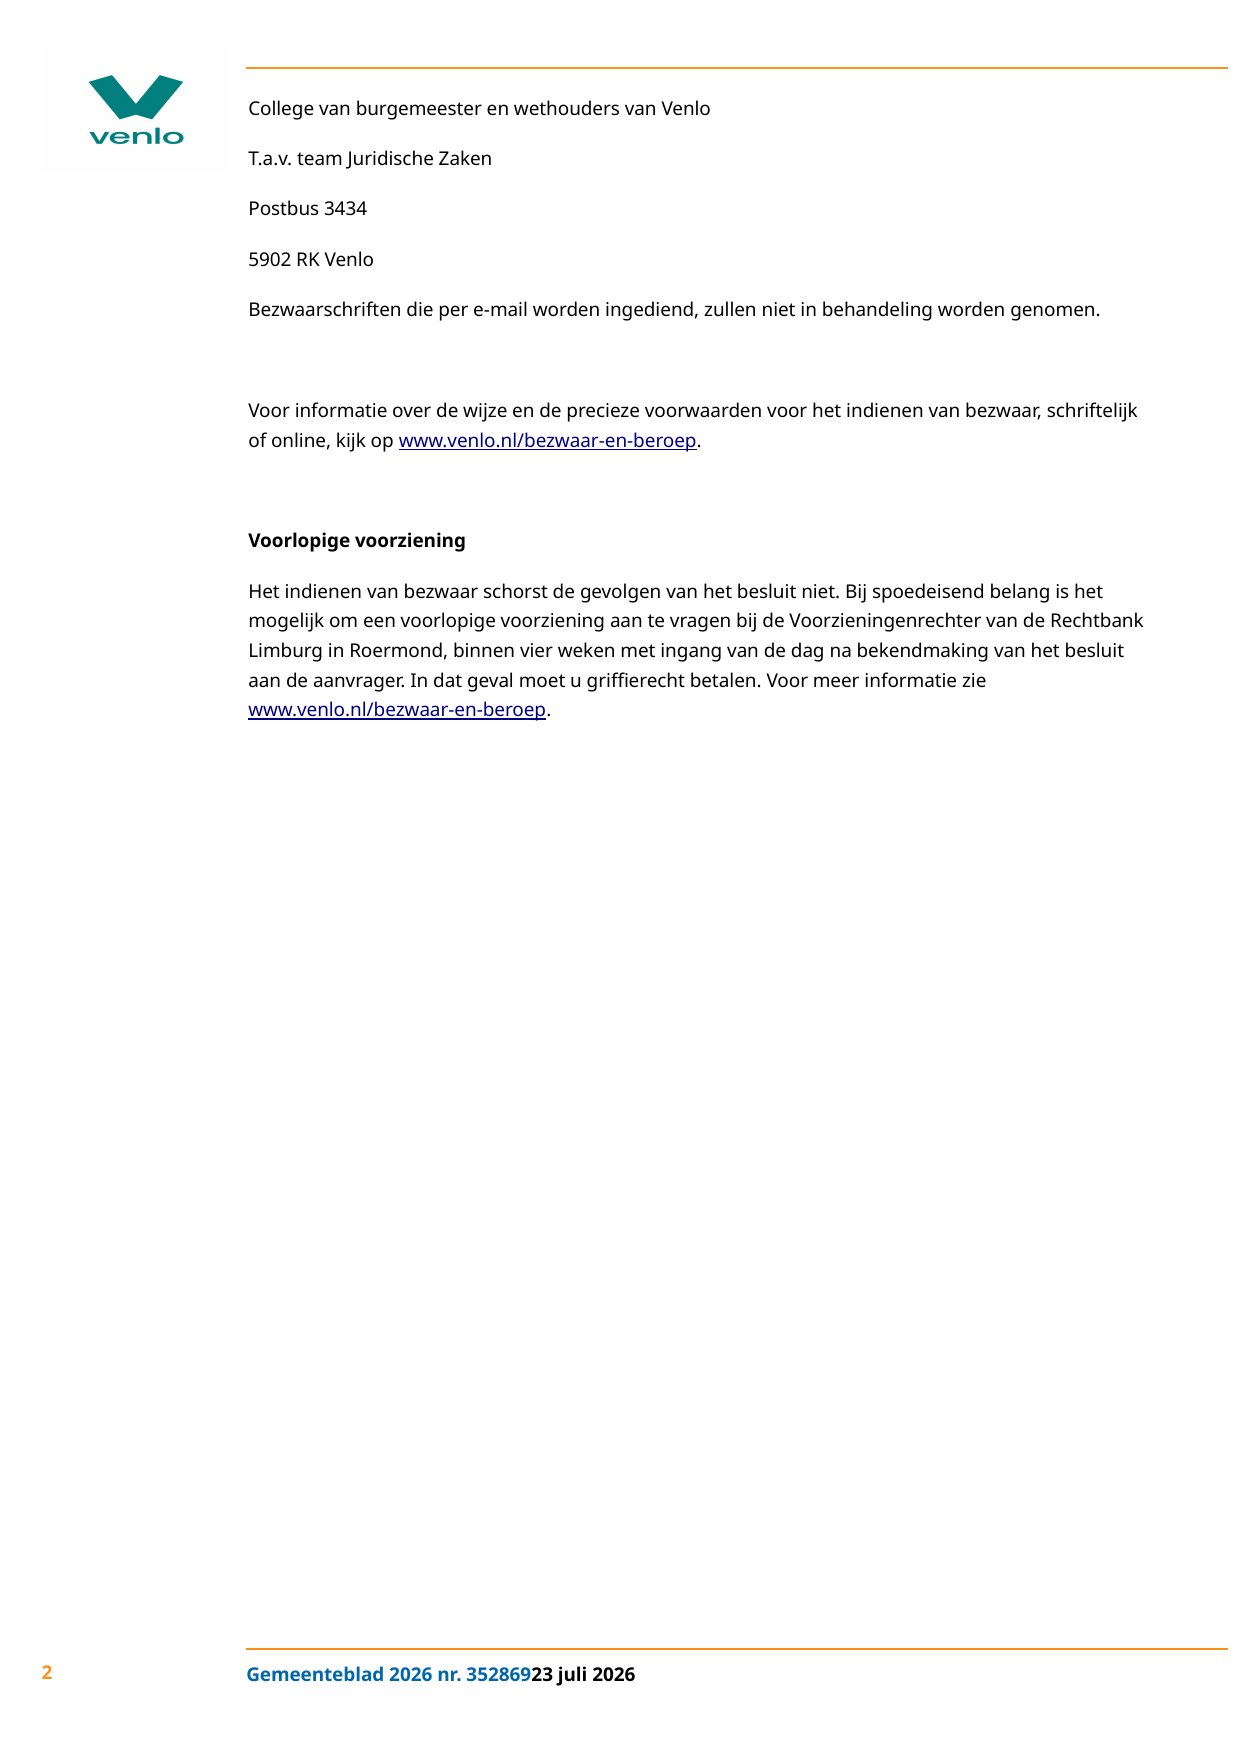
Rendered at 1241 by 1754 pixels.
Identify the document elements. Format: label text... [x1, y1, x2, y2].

text Voor informatie over de wijze en de precieze voorwaarden voor het indienen van bezwaar, schriftelijk of online, kijk op www.venlo.nl/bezwaar-en-beroep. [248, 397, 1152, 453]
text Postbus 3434 [248, 196, 1152, 221]
text Het indienen van bezwaar schorst de gevolgen van het besluit niet. Bij spoedeisend belang is het mogelijk om een voorlopige voorziening aan te vragen bij de Voorzieningenrechter van de Rechtbank Limburg in Roermond, binnen vier weken met ingang van de dag na bekendmaking van het besluit aan de aanvrager. In dat geval moet u griffierecht betalen. Voor meer informatie zie www.venlo.nl/bezwaar-en-beroep. [248, 578, 1152, 722]
text Bezwaarschriften die per e-mail worden ingediend, zullen niet in behandeling worden genomen. [248, 296, 1152, 322]
text 5902 RK Venlo [248, 246, 1152, 272]
text Voorlopige voorziening [248, 528, 1152, 553]
text T.a.v. team Juridische Zaken [248, 145, 1152, 171]
picture [41, 47, 231, 172]
text College van burgemeester en wethouders van Venlo [248, 95, 1152, 121]
